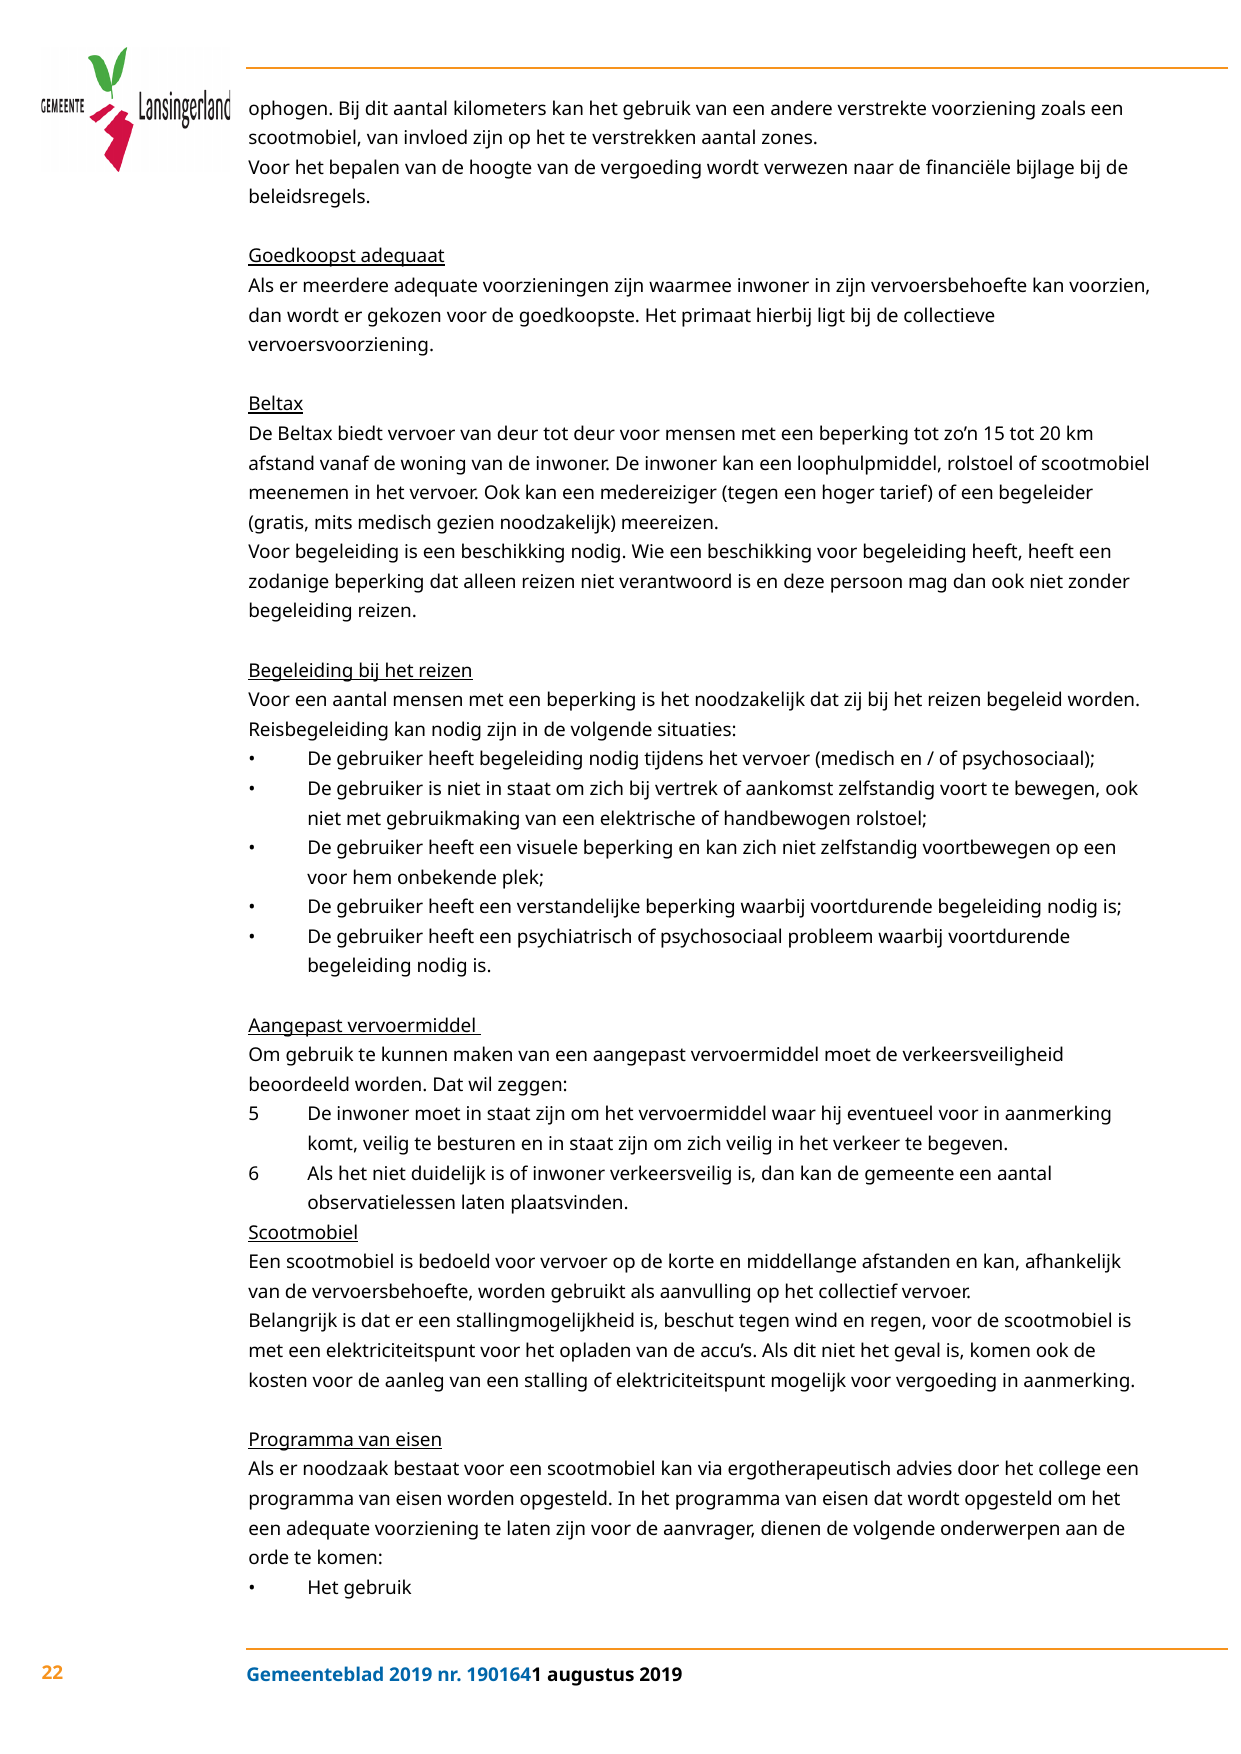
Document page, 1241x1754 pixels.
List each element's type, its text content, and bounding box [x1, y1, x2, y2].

list Als het niet duidelijk is of inwoner verkeersveilig is, dan kan de gemeente een aantal observatielessen laten plaatsvinden. [248, 1160, 1152, 1215]
text ophogen. Bij dit aantal kilometers kan het gebruik van een andere verstrekte voorziening zoals een scootmobiel, van invloed zijn op het te verstrekken aantal zones. [248, 95, 1152, 150]
text Scootmobiel [248, 1219, 1152, 1245]
text Voor begeleiding is een beschikking nodig. Wie een beschikking voor begeleiding heeft, heeft een zodanige beperking dat alleen reizen niet verantwoord is en deze persoon mag dan ook niet zonder begeleiding reizen. [248, 538, 1152, 623]
list De gebruiker heeft een psychiatrisch of psychosociaal probleem waarbij voortdurende begeleiding nodig is. [248, 923, 1152, 978]
text Aangepast vervoermiddel [248, 1012, 1152, 1038]
list De gebruiker heeft begeleiding nodig tijdens het vervoer (medisch en / of psychosociaal); [248, 746, 1152, 771]
text Voor een aantal mensen met een beperking is het noodzakelijk dat zij bij het reizen begeleid worden. Reisbegeleiding kan nodig zijn in de volgende situaties: [248, 686, 1152, 742]
text De Beltax biedt vervoer van deur tot deur voor mensen met een beperking tot zo’n 15 tot 20 km afstand vanaf de woning van de inwoner. De inwoner kan een loophulpmiddel, rolstoel of scootmobiel meenemen in het vervoer. Ook kan een medereiziger (tegen een hoger tarief) of een begeleider (gratis, mits medisch gezien noodzakelijk) meereizen. [248, 420, 1152, 535]
text Beltax [248, 391, 1152, 416]
text Belangrijk is dat er een stallingmogelijkheid is, beschut tegen wind en regen, voor de scootmobiel is met een elektriciteitspunt voor het opladen van de accu’s. Als dit niet het geval is, komen ook de kosten voor de aanleg van een stalling of elektriciteitspunt mogelijk voor vergoeding in aanmerking. [248, 1308, 1152, 1393]
text Voor het bepalen van de hoogte van de vergoeding wordt verwezen naar de financiële bijlage bij de beleidsregels. [248, 154, 1152, 209]
list De inwoner moet in staat zijn om het vervoermiddel waar hij eventueel voor in aanmerking komt, veilig te besturen en in staat zijn om zich veilig in het verkeer te begeven. [248, 1101, 1152, 1156]
text Als er meerdere adequate voorzieningen zijn waarmee inwoner in zijn vervoersbehoefte kan voorzien, dan wordt er gekozen voor de goedkoopste. Het primaat hierbij ligt bij de collectieve vervoersvoorziening. [248, 272, 1152, 357]
text Als er noodzaak bestaat voor een scootmobiel kan via ergotherapeutisch advies door het college een programma van eisen worden opgesteld. In het programma van eisen dat wordt opgesteld om het een adequate voorziening te laten zijn voor de aanvrager, dienen de volgende onderwerpen aan de orde te komen: [248, 1456, 1152, 1570]
list Het gebruik [248, 1574, 1152, 1600]
text Goedkoopst adequaat [248, 243, 1152, 268]
list De gebruiker heeft een visuele beperking en kan zich niet zelfstandig voortbewegen op een voor hem onbekende plek; [248, 834, 1152, 890]
text Een scootmobiel is bedoeld voor vervoer op de korte en middellange afstanden en kan, afhankelijk van de vervoersbehoefte, worden gebruikt als aanvulling op het collectief vervoer. [248, 1248, 1152, 1304]
picture [41, 47, 231, 172]
text Programma van eisen [248, 1426, 1152, 1452]
text Om gebruik te kunnen maken van een aangepast vervoermiddel moet de verkeersveiligheid beoordeeld worden. Dat wil zeggen: [248, 1041, 1152, 1097]
list De gebruiker is niet in staat om zich bij vertrek of aankomst zelfstandig voort te bewegen, ook niet met gebruikmaking van een elektrische of handbewogen rolstoel; [248, 775, 1152, 831]
text Begeleiding bij het reizen [248, 657, 1152, 683]
list De gebruiker heeft een verstandelijke beperking waarbij voortdurende begeleiding nodig is; [248, 893, 1152, 919]
